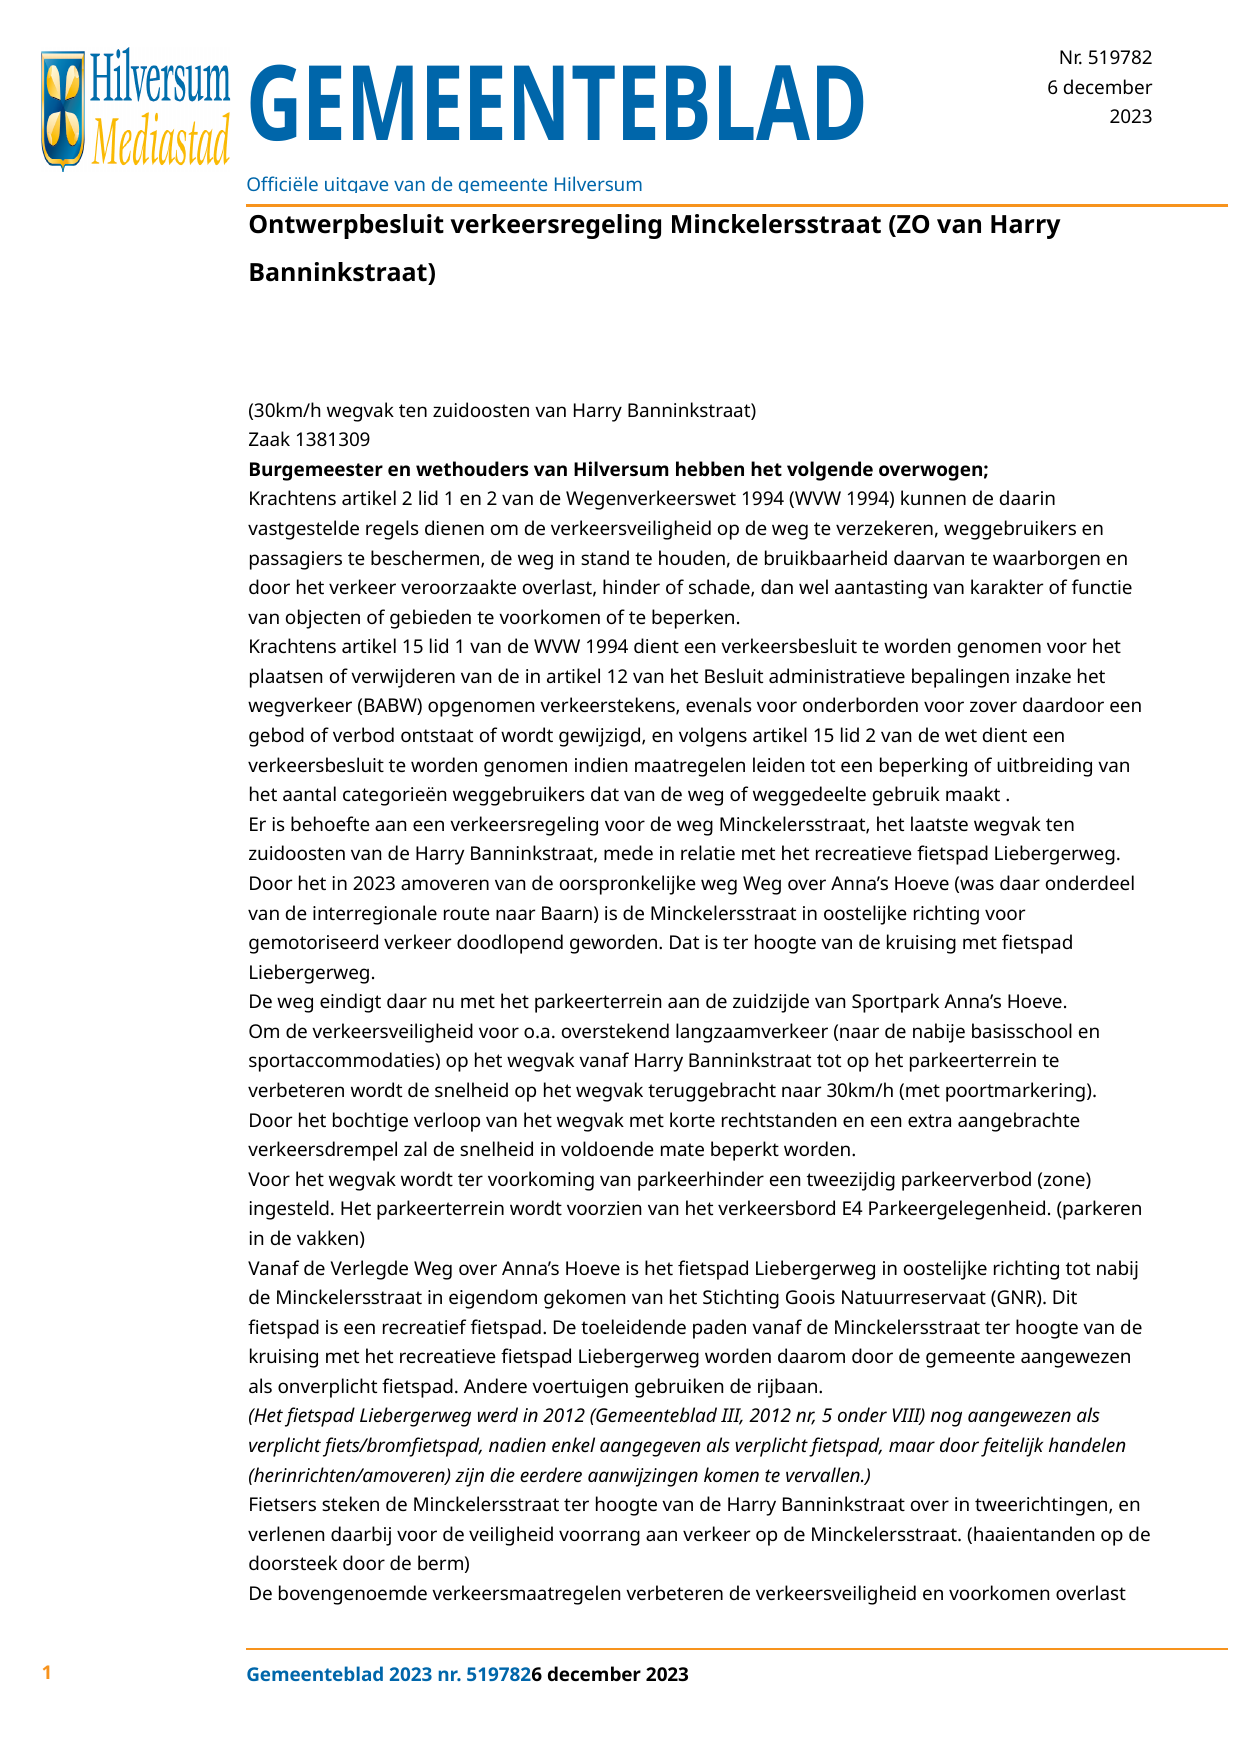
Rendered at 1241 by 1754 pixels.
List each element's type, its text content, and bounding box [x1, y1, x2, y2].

text Voor het wegvak wordt ter voorkoming van parkeerhinder een tweezijdig parkeerverbod (zone) ingesteld. Het parkeerterrein wordt voorzien van het verkeersbord E4 Parkeergelegenheid. (parkeren in de vakken) [248, 1166, 1152, 1251]
text Krachtens artikel 2 lid 1 en 2 van de Wegenverkeerswet 1994 (WVW 1994) kunnen de daarin vastgestelde regels dienen om de verkeersveiligheid op de weg te verzekeren, weggebruikers en passagiers te beschermen, de weg in stand te houden, de bruikbaarheid daarvan te waarborgen en door het verkeer veroorzaakte overlast, hinder of schade, dan wel aantasting van karakter of functie van objecten of gebieden te voorkomen of te beperken. [248, 486, 1152, 629]
text De bovengenoemde verkeersmaatregelen verbeteren de verkeersveiligheid en voorkomen overlast [248, 1580, 1152, 1606]
text Vanaf de Verlegde Weg over Anna’s Hoeve is het fietspad Liebergerweg in oostelijke richting tot nabij de Minckelersstraat in eigendom gekomen van het Stichting Goois Natuurreservaat (GNR). Dit fietspad is een recreatief fietspad. De toeleidende paden vanaf de Minckelersstraat ter hoogte van de kruising met het recreatieve fietspad Liebergerweg worden daarom door de gemeente aangewezen als onverplicht fietspad. Andere voertuigen gebruiken de rijbaan. [248, 1255, 1152, 1399]
text Om de verkeersveiligheid voor o.a. overstekend langzaamverkeer (naar de nabije basisschool en sportaccommodaties) op het wegvak vanaf Harry Banninkstraat tot op het parkeerterrein te verbeteren wordt de snelheid op het wegvak teruggebracht naar 30km/h (met poortmarkering). [248, 1018, 1152, 1103]
text Door het in 2023 amoveren van de oorspronkelijke weg Weg over Anna’s Hoeve (was daar onderdeel van de interregionale route naar Baarn) is de Minckelersstraat in oostelijke richting voor gemotoriseerd verkeer doodlopend geworden. Dat is ter hoogte van de kruising met fietspad Liebergerweg. [248, 870, 1152, 984]
text Ontwerpbesluit verkeersregeling Minckelersstraat (ZO van Harry Banninkstraat) [248, 207, 1152, 288]
text Burgemeester en wethouders van Hilversum hebben het volgende overwogen; [248, 456, 1152, 482]
text Door het bochtige verloop van het wegvak met korte rechtstanden en een extra aangebrachte verkeersdrempel zal de snelheid in voldoende mate beperkt worden. [248, 1107, 1152, 1162]
text Zaak 1381309 [248, 426, 1152, 452]
text Krachtens artikel 15 lid 1 van de WVW 1994 dient een verkeersbesluit te worden genomen voor het plaatsen of verwijderen van de in artikel 12 van het Besluit administratieve bepalingen inzake het wegverkeer (BABW) opgenomen verkeerstekens, evenals voor onderborden voor zover daardoor een gebod of verbod ontstaat of wordt gewijzigd, en volgens artikel 15 lid 2 van de wet dient een verkeersbesluit te worden genomen indien maatregelen leiden tot een beperking of uitbreiding van het aantal categorieën weggebruikers dat van de weg of weggedeelte gebruik maakt . [248, 633, 1152, 807]
text (30km/h wegvak ten zuidoosten van Harry Banninkstraat) [248, 397, 1152, 422]
text De weg eindigt daar nu met het parkeerterrein aan de zuidzijde van Sportpark Anna’s Hoeve. [248, 988, 1152, 1014]
picture [41, 47, 231, 172]
text Er is behoefte aan een verkeersregeling voor de weg Minckelersstraat, het laatste wegvak ten zuidoosten van de Harry Banninkstraat, mede in relatie met het recreatieve fietspad Liebergerweg. [248, 811, 1152, 866]
text Fietsers steken de Minckelersstraat ter hoogte van de Harry Banninkstraat over in tweerichtingen, en verlenen daarbij voor de veiligheid voorrang aan verkeer op de Minckelersstraat. (haaientanden op de doorsteek door de berm) [248, 1491, 1152, 1576]
text (Het fietspad Liebergerweg werd in 2012 (Gemeenteblad III, 2012 nr, 5 onder VIII) nog aangewezen als verplicht fiets/bromfietspad, nadien enkel aangegeven als verplicht fietspad, maar door feitelijk handelen (herinrichten/amoveren) zijn die eerdere aanwijzingen komen te vervallen.) [248, 1403, 1152, 1487]
